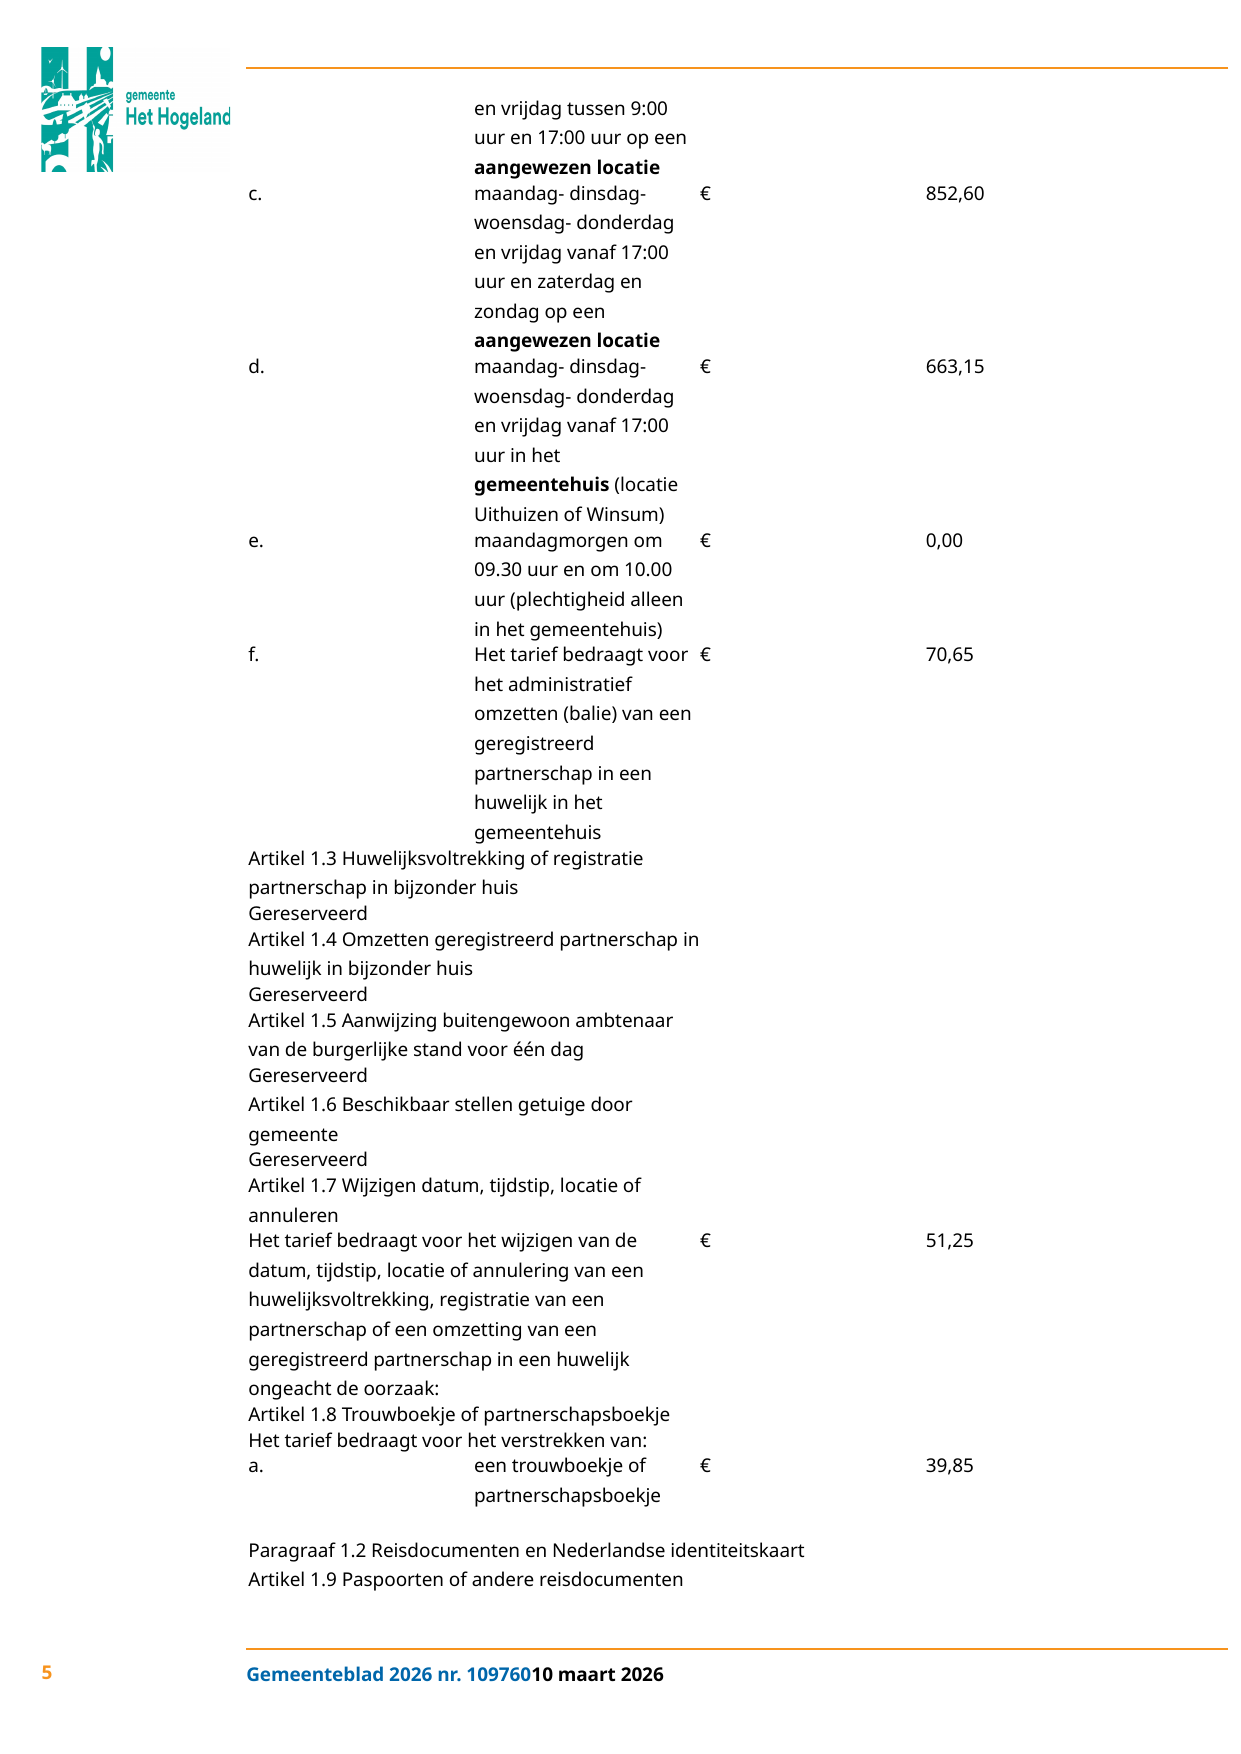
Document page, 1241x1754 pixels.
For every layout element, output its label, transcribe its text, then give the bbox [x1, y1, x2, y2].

table_cell Gereserveerd [248, 1062, 700, 1088]
table_cell een trouwboekje of partnerschapsboekje [474, 1453, 700, 1508]
table_header Artikel 1.6 Beschikbaar stellen getuige door gemeente [248, 1091, 700, 1146]
table_cell [700, 1401, 926, 1427]
table_cell [700, 1508, 926, 1534]
table_cell € [700, 180, 926, 353]
table_cell [926, 1401, 1152, 1427]
table_cell [700, 981, 926, 1007]
table_cell maandagmorgen om 09.30 uur en om 10.00 uur (plechtigheid alleen in het gemeentehuis) [474, 527, 700, 641]
table_header Artikel 1.9 Paspoorten of andere reisdocumenten [248, 1567, 790, 1592]
table_header [926, 1091, 1152, 1146]
table_cell [474, 1508, 700, 1534]
table_header [971, 1567, 1152, 1592]
table_cell [926, 95, 1152, 180]
table_cell [700, 95, 926, 180]
table_cell [926, 845, 1152, 900]
table_cell [700, 900, 926, 926]
table_cell Gereserveerd [248, 900, 700, 926]
table_cell Het tarief bedraagt voor het administratief omzetten (balie) van een geregistreerd partnerschap in een huwelijk in het gemeentehuis [474, 641, 700, 845]
table_cell € [700, 641, 926, 845]
table_cell [700, 845, 926, 900]
text Paragraaf 1.2 Reisdocumenten en Nederlandse identiteitskaart [248, 1537, 1152, 1563]
table_cell e. [248, 527, 474, 641]
table_cell [926, 1427, 1152, 1453]
table_cell [700, 1172, 926, 1227]
table_cell Gereserveerd [248, 981, 700, 1007]
table_cell € [700, 1228, 926, 1401]
table_cell Artikel 1.8 Trouwboekje of partnerschapsboekje [248, 1401, 700, 1427]
table_cell 0,00 [926, 527, 1152, 641]
table_cell [926, 1172, 1152, 1227]
table_cell Het tarief bedraagt voor het wijzigen van de datum, tijdstip, locatie of annulering van een huwelijksvoltrekking, registratie van een partnerschap of een omzetting van een geregistreerd partnerschap in een huwelijk ongeacht de oorzaak: [248, 1228, 700, 1401]
table_cell Artikel 1.4 Omzetten geregistreerd partnerschap in huwelijk in bijzonder huis [248, 926, 700, 981]
table_cell [700, 1062, 926, 1088]
table_cell [926, 1508, 1152, 1534]
table_cell [926, 900, 1152, 926]
table_cell d. [248, 353, 474, 527]
table_cell [926, 1007, 1152, 1062]
table_cell a. [248, 1453, 474, 1508]
table_header [790, 1567, 971, 1592]
table_cell 39,85 [926, 1453, 1152, 1508]
table_header [700, 1091, 926, 1146]
table_cell en vrijdag tussen 9:00 uur en 17:00 uur op een aangewezen locatie [474, 95, 700, 180]
table_cell € [700, 527, 926, 641]
table_cell [248, 1508, 474, 1534]
table_cell [926, 1146, 1152, 1172]
table_cell maandag- dinsdag- woensdag- donderdag en vrijdag vanaf 17:00 uur in het gemeentehuis (locatie Uithuizen of Winsum) [474, 353, 700, 527]
table_cell [926, 926, 1152, 981]
table_cell f. [248, 641, 474, 845]
table_cell Het tarief bedraagt voor het verstrekken van: [248, 1427, 700, 1453]
table_cell 51,25 [926, 1228, 1152, 1401]
table_cell [700, 1427, 926, 1453]
table_cell 852,60 [926, 180, 1152, 353]
table_cell [700, 1146, 926, 1172]
table_cell Artikel 1.7 Wijzigen datum, tijdstip, locatie of annuleren [248, 1172, 700, 1227]
table_cell c. [248, 180, 474, 353]
table_cell Artikel 1.5 Aanwijzing buitengewoon ambtenaar van de burgerlijke stand voor één dag [248, 1007, 700, 1062]
table_cell [700, 1007, 926, 1062]
table_cell Gereserveerd [248, 1146, 700, 1172]
table_cell [926, 1062, 1152, 1088]
picture [41, 47, 231, 172]
table_cell 70,65 [926, 641, 1152, 845]
table_cell [700, 926, 926, 981]
table_cell € [700, 1453, 926, 1508]
table_cell 663,15 [926, 353, 1152, 527]
table_cell Artikel 1.3 Huwelijksvoltrekking of registratie partnerschap in bijzonder huis [248, 845, 700, 900]
table_cell maandag- dinsdag- woensdag- donderdag en vrijdag vanaf 17:00 uur en zaterdag en zondag op een aangewezen locatie [474, 180, 700, 353]
table_cell [248, 95, 474, 180]
table_cell € [700, 353, 926, 527]
table_cell [926, 981, 1152, 1007]
